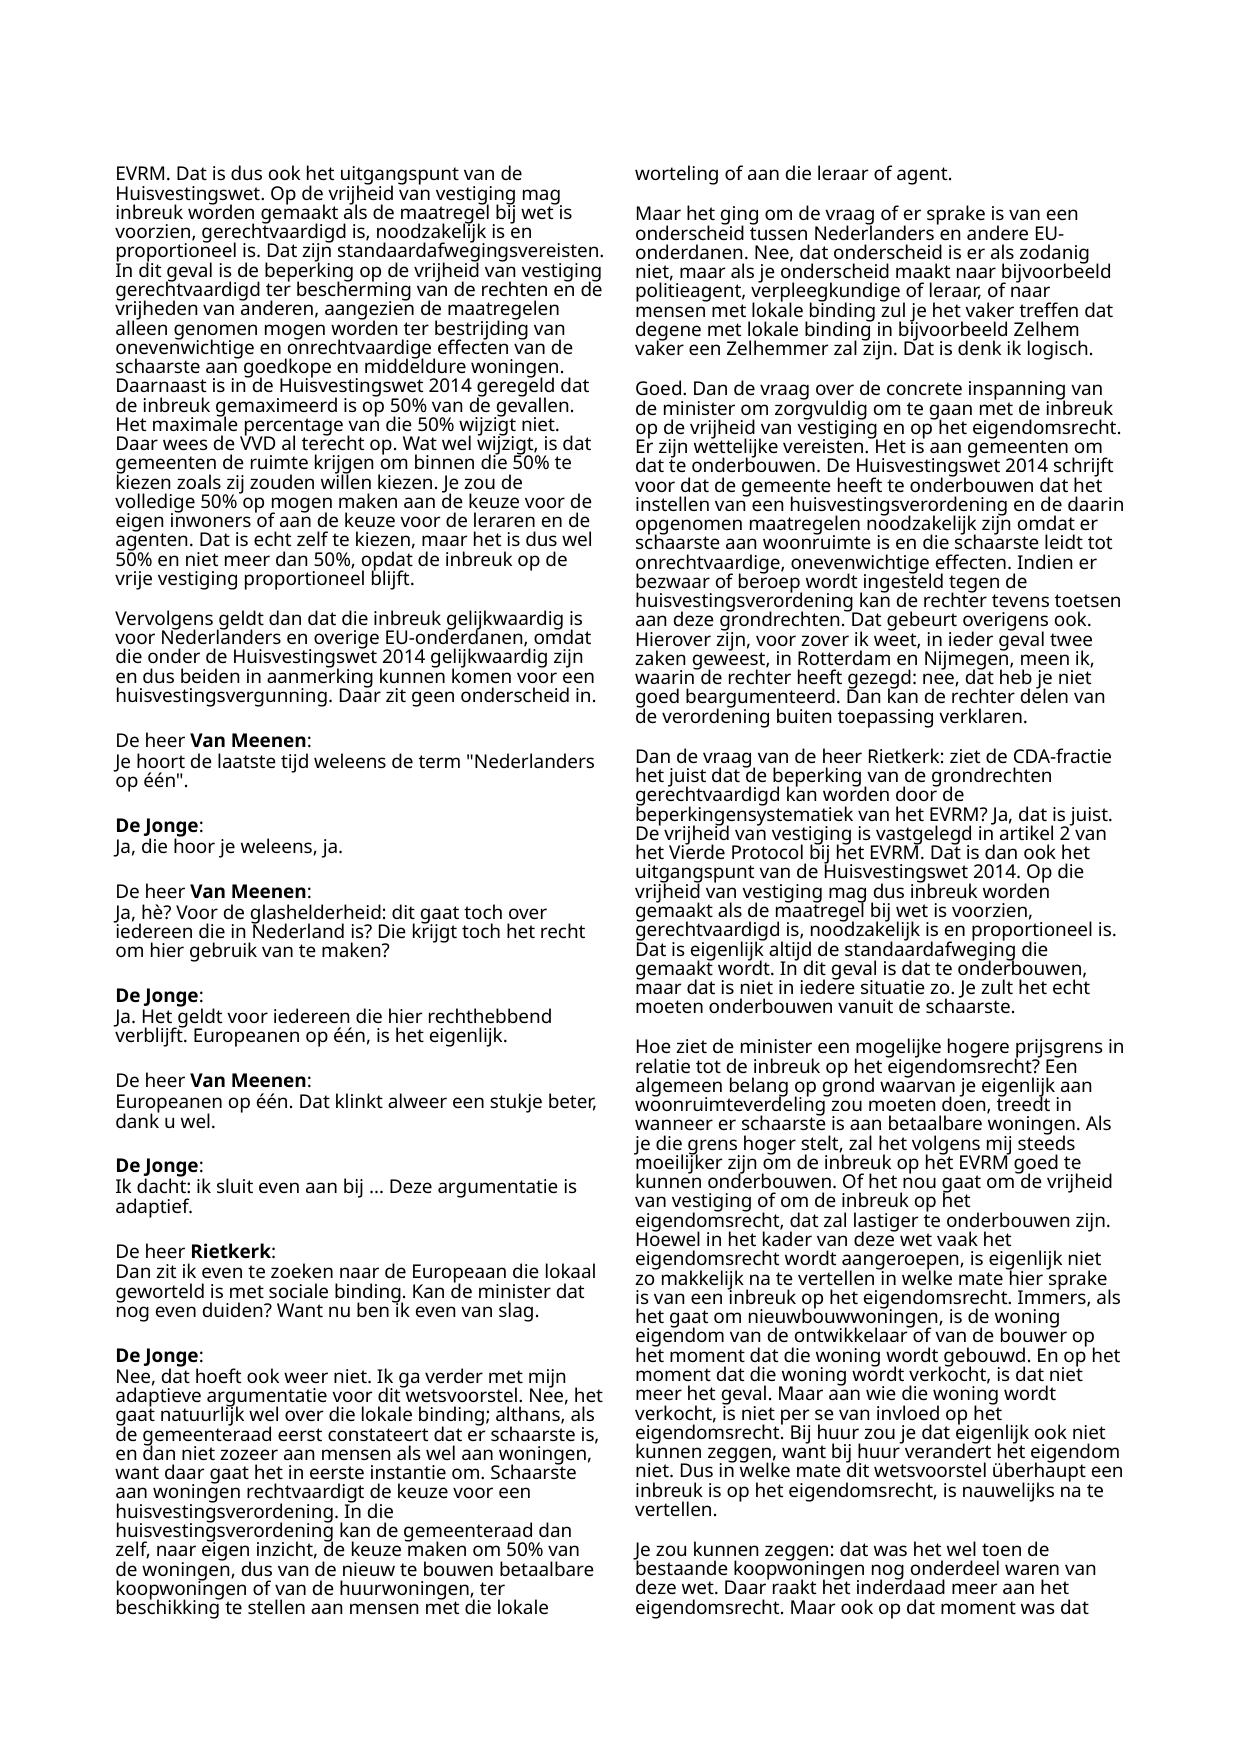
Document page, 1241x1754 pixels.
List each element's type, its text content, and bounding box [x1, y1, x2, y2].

text Ja, hè? Voor de glashelderheid: dit gaat toch over iedereen die in Nederland is? Die krijgt toch het recht om hier gebruik van te maken? [115, 904, 605, 962]
text Europeanen op één. Dat klinkt alweer een stukje beter, dank u wel. [115, 1093, 605, 1132]
text Maar het ging om de vraag of er sprake is van een onderscheid tussen Nederlanders en andere EU-onderdanen. Nee, dat onderscheid is er als zodanig niet, maar als je onderscheid maakt naar bijvoorbeeld politieagent, verpleegkundige of leraar, of naar mensen met lokale binding zul je het vaker treffen dat degene met lokale binding in bijvoorbeeld Zelhem vaker een Zelhemmer zal zijn. Dat is denk ik logisch. [635, 205, 1125, 359]
text Dan de vraag van de heer Rietkerk: ziet de CDA-fractie het juist dat de beperking van de grondrechten gerechtvaardigd kan worden door de beperkingensystematiek van het EVRM? Ja, dat is juist. De vrijheid van vestiging is vastgelegd in artikel 2 van het Vierde Protocol bij het EVRM. Dat is dan ook het uitgangspunt van de Huisvestingswet 2014. Op die vrijheid van vestiging mag dus inbreuk worden gemaakt als de maatregel bij wet is voorzien, gerechtvaardigd is, noodzakelijk is en proportioneel is. Dat is eigenlijk altijd de standaardafweging die gemaakt wordt. In dit geval is dat te onderbouwen, maar dat is niet in iedere situatie zo. Je zult het echt moeten onderbouwen vanuit de schaarste. [635, 748, 1125, 1018]
text Hoe ziet de minister een mogelijke hogere prijsgrens in relatie tot de inbreuk op het eigendomsrecht? Een algemeen belang op grond waarvan je eigenlijk aan woonruimteverdeling zou moeten doen, treedt in wanneer er schaarste is aan betaalbare woningen. Als je die grens hoger stelt, zal het volgens mij steeds moeilijker zijn om de inbreuk op het EVRM goed te kunnen onderbouwen. Of het nou gaat om de vrijheid van vestiging of om de inbreuk op het eigendomsrecht, dat zal lastiger te onderbouwen zijn. Hoewel in het kader van deze wet vaak het eigendomsrecht wordt aangeroepen, is eigenlijk niet zo makkelijk na te vertellen in welke mate hier sprake is van een inbreuk op het eigendomsrecht. Immers, als het gaat om nieuwbouwwoningen, is de woning eigendom van de ontwikkelaar of van de bouwer op het moment dat die woning wordt gebouwd. En op het moment dat die woning wordt verkocht, is dat niet meer het geval. Maar aan wie die woning wordt verkocht, is niet per se van invloed op het eigendomsrecht. Bij huur zou je dat eigenlijk ook niet kunnen zeggen, want bij huur verandert het eigendom niet. Dus in welke mate dit wetsvoorstel überhaupt een inbreuk is op het eigendomsrecht, is nauwelijks na te vertellen. [635, 1038, 1125, 1520]
text Ja, die hoor je weleens, ja. [115, 838, 605, 857]
text De heer Rietkerk: [115, 1238, 605, 1263]
text Ik dacht: ik sluit even aan bij … Deze argumentatie is adaptief. [115, 1178, 605, 1217]
text De Jonge: [115, 812, 605, 838]
text De heer Van Meenen: [115, 1068, 605, 1093]
text Je zou kunnen zeggen: dat was het wel toen de bestaande koopwoningen nog onderdeel waren van deze wet. Daar raakt het inderdaad meer aan het eigendomsrecht. Maar ook op dat moment was dat [635, 1541, 1125, 1618]
text Dan zit ik even te zoeken naar de Europeaan die lokaal geworteld is met sociale binding. Kan de minister dat nog even duiden? Want nu ben ik even van slag. [115, 1263, 605, 1321]
text EVRM. Dat is dus ook het uitgangspunt van de Huisvestingswet. Op de vrijheid van vestiging mag inbreuk worden gemaakt als de maatregel bij wet is voorzien, gerechtvaardigd is, noodzakelijk is en proportioneel is. Dat zijn standaardafwegingsvereisten. In dit geval is de beperking op de vrijheid van vestiging gerechtvaardigd ter bescherming van de rechten en de vrijheden van anderen, aangezien de maatregelen alleen genomen mogen worden ter bestrijding van onevenwichtige en onrechtvaardige effecten van de schaarste aan goedkope en middeldure woningen. Daarnaast is in de Huisvestingswet 2014 geregeld dat de inbreuk gemaximeerd is op 50% van de gevallen. Het maximale percentage van die 50% wijzigt niet. Daar wees de VVD al terecht op. Wat wel wijzigt, is dat gemeenten de ruimte krijgen om binnen die 50% te kiezen zoals zij zouden willen kiezen. Je zou de volledige 50% op mogen maken aan de keuze voor de eigen inwoners of aan de keuze voor de leraren en de agenten. Dat is echt zelf te kiezen, maar het is dus wel 50% en niet meer dan 50%, opdat de inbreuk op de vrije vestiging proportioneel blijft. [115, 165, 605, 589]
text De Jonge: [115, 982, 605, 1008]
text Je hoort de laatste tijd weleens de term "Nederlanders op één". [115, 753, 605, 791]
text Nee, dat hoeft ook weer niet. Ik ga verder met mijn adaptieve argumentatie voor dit wetsvoorstel. Nee, het gaat natuurlijk wel over die lokale binding; althans, als de gemeenteraad eerst constateert dat er schaarste is, en dan niet zozeer aan mensen als wel aan woningen, want daar gaat het in eerste instantie om. Schaarste aan woningen rechtvaardigt de keuze voor een huisvestingsverordening. In die huisvestingsverordening kan de gemeenteraad dan zelf, naar eigen inzicht, de keuze maken om 50% van de woningen, dus van de nieuw te bouwen betaalbare koopwoningen of van de huurwoningen, ter beschikking te stellen aan mensen met die lokale [115, 1368, 605, 1618]
text De Jonge: [115, 1153, 605, 1178]
text De Jonge: [115, 1342, 605, 1368]
text De heer Van Meenen: [115, 878, 605, 904]
text Goed. Dan de vraag over de concrete inspanning van de minister om zorgvuldig om te gaan met de inbreuk op de vrijheid van vestiging en op het eigendomsrecht. Er zijn wettelijke vereisten. Het is aan gemeenten om dat te onderbouwen. De Huisvestingswet 2014 schrijft voor dat de gemeente heeft te onderbouwen dat het instellen van een huisvestingsverordening en de daarin opgenomen maatregelen noodzakelijk zijn omdat er schaarste aan woonruimte is en die schaarste leidt tot onrechtvaardige, onevenwichtige effecten. Indien er bezwaar of beroep wordt ingesteld tegen de huisvestingsverordening kan de rechter tevens toetsen aan deze grondrechten. Dat gebeurt overigens ook. Hierover zijn, voor zover ik weet, in ieder geval twee zaken geweest, in Rotterdam en Nijmegen, meen ik, waarin de rechter heeft gezegd: nee, dat heb je niet goed beargumenteerd. Dan kan de rechter delen van de verordening buiten toepassing verklaren. [635, 380, 1125, 727]
text Vervolgens geldt dan dat die inbreuk gelijkwaardig is voor Nederlanders en overige EU-onderdanen, omdat die onder de Huisvestingswet 2014 gelijkwaardig zijn en dus beiden in aanmerking kunnen komen voor een huisvestingsvergunning. Daar zit geen onderscheid in. [115, 610, 605, 706]
text De heer Van Meenen: [115, 727, 605, 753]
text Ja. Het geldt voor iedereen die hier rechthebbend verblijft. Europeanen op één, is het eigenlijk. [115, 1008, 605, 1047]
text worteling of aan die leraar of agent. [635, 165, 1125, 184]
